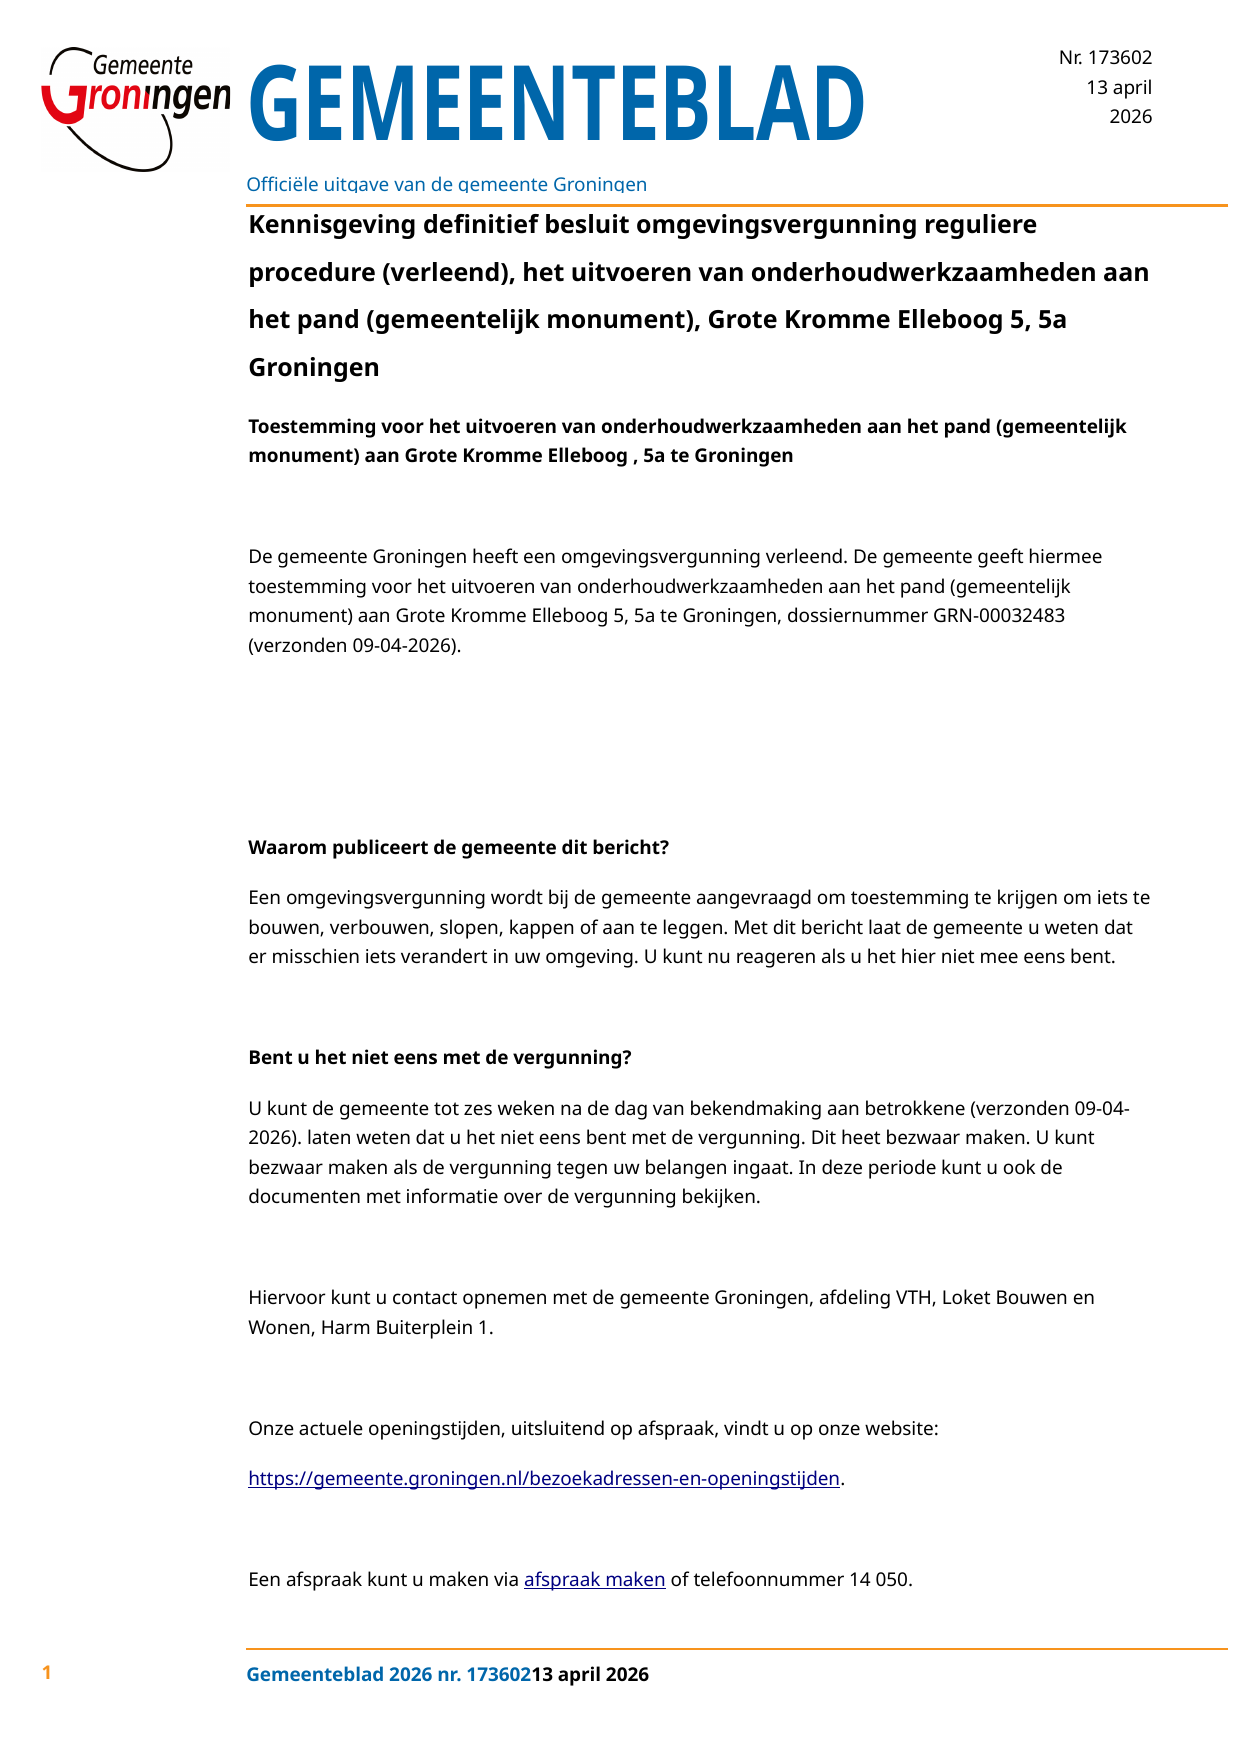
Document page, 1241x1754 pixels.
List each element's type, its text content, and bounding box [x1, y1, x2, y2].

text U kunt de gemeente tot zes weken na de dag van bekendmaking aan betrokkene (verzonden 09-04-2026). laten weten dat u het niet eens bent met de vergunning. Dit heet bezwaar maken. U kunt bezwaar maken als de vergunning tegen uw belangen ingaat. In deze periode kunt u ook de documenten met informatie over de vergunning bekijken. [248, 1095, 1152, 1209]
text Toestemming voor het uitvoeren van onderhoudwerkzaamheden aan het pand (gemeentelijk monument) aan Grote Kromme Elleboog , 5a te Groningen [248, 413, 1152, 468]
text Een omgevingsvergunning wordt bij de gemeente aangevraagd om toestemming te krijgen om iets te bouwen, verbouwen, slopen, kappen of aan te leggen. Met dit bericht laat de gemeente u weten dat er misschien iets verandert in uw omgeving. U kunt nu reageren als u het hier niet mee eens bent. [248, 884, 1152, 969]
picture [41, 47, 231, 172]
text Kennisgeving definitief besluit omgevingsvergunning reguliere procedure (verleend), het uitvoeren van onderhoudwerkzaamheden aan het pand (gemeentelijk monument), Grote Kromme Elleboog 5, 5a Groningen [248, 207, 1152, 384]
text Waarom publiceert de gemeente dit bericht? [248, 834, 1152, 860]
text Een afspraak kunt u maken via afspraak maken of telefoonnummer 14 050. [248, 1566, 1152, 1592]
text De gemeente Groningen heeft een omgevingsvergunning verleend. De gemeente geeft hiermee toestemming voor het uitvoeren van onderhoudwerkzaamheden aan het pand (gemeentelijk monument) aan Grote Kromme Elleboog 5, 5a te Groningen, dossiernummer GRN-00032483 (verzonden 09-04-2026). [248, 543, 1152, 658]
text Bent u het niet eens met de vergunning? [248, 1044, 1152, 1070]
text Onze actuele openingstijden, uitsluitend op afspraak, vindt u op onze website: [248, 1415, 1152, 1441]
text https://gemeente.groningen.nl/bezoekadressen-en-openingstijden. [248, 1465, 1152, 1491]
text Hiervoor kunt u contact opnemen met de gemeente Groningen, afdeling VTH, Loket Bouwen en Wonen, Harm Buiterplein 1. [248, 1284, 1152, 1340]
